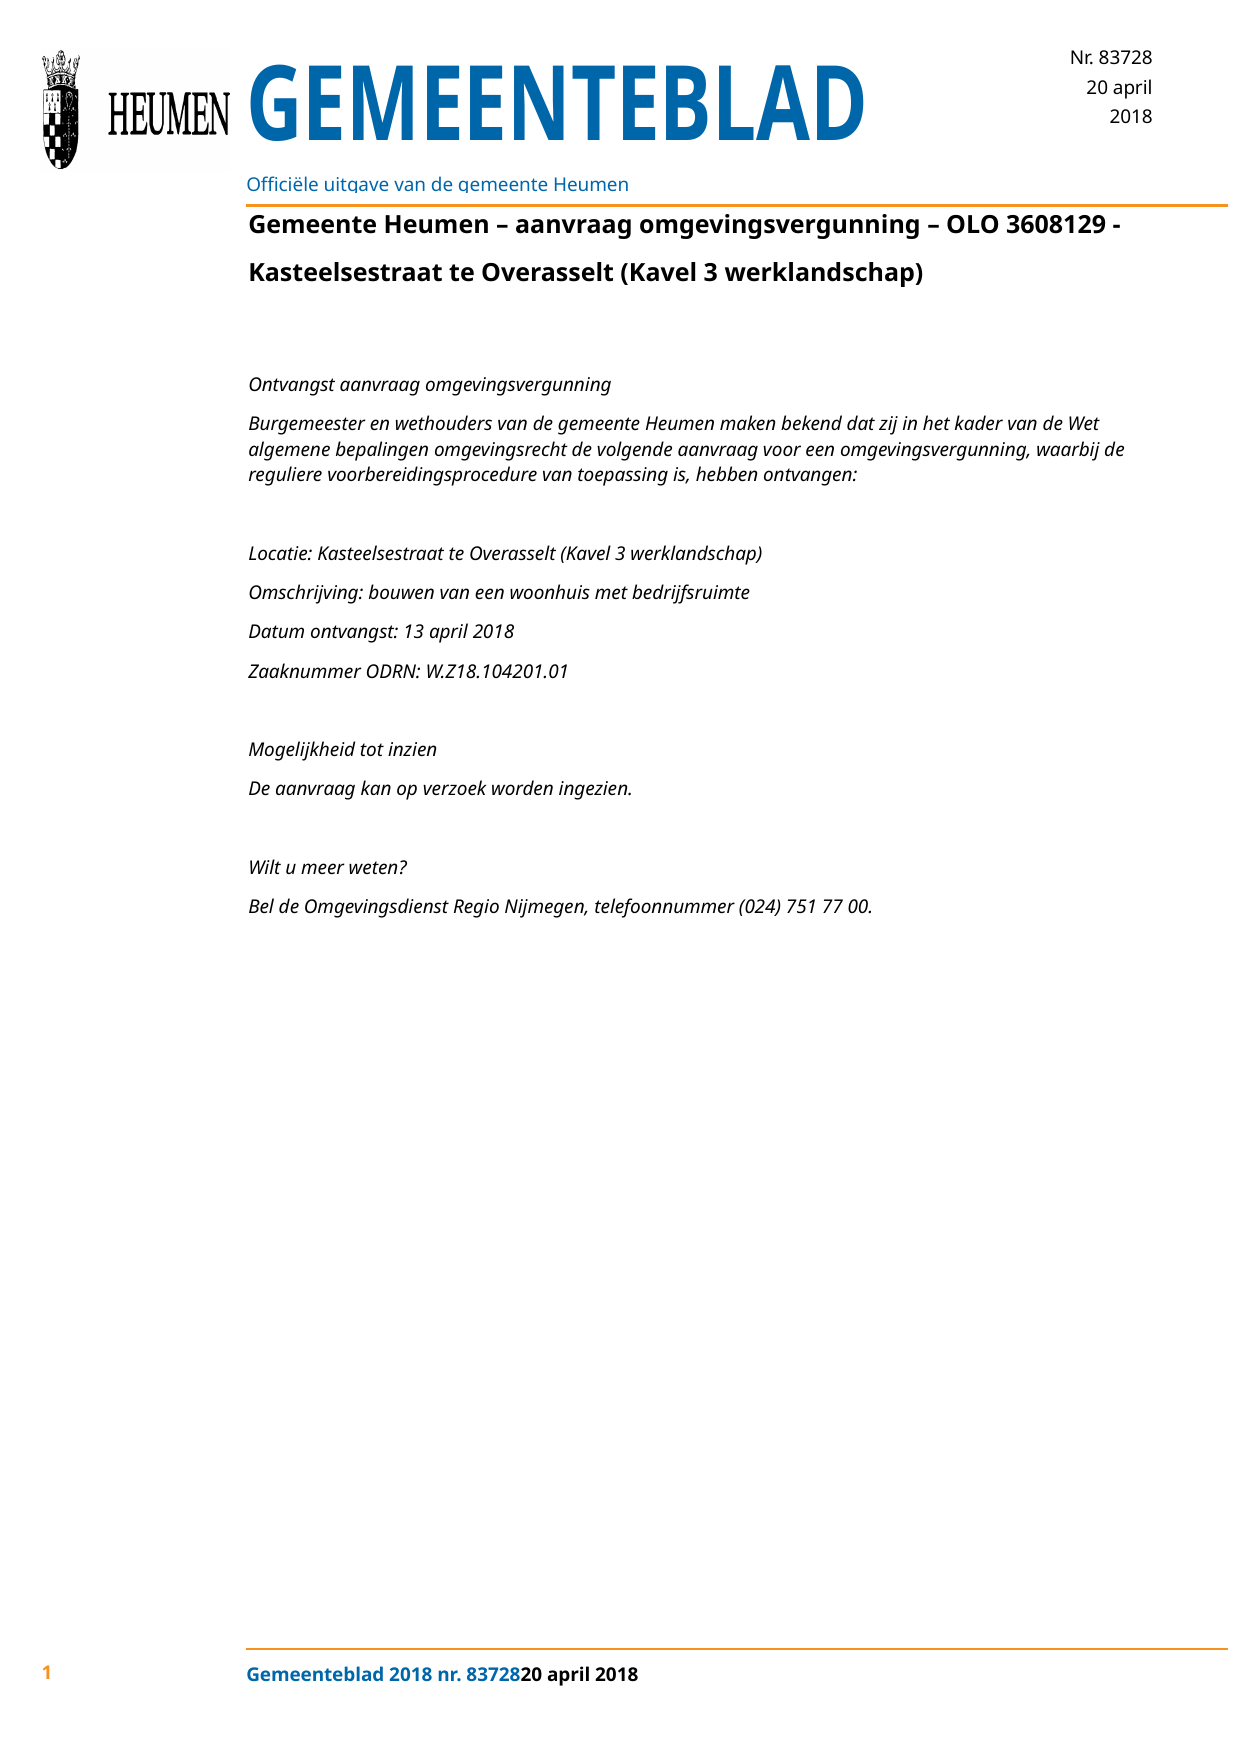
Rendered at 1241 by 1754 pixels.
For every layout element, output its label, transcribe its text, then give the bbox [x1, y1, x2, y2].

text Burgemeester en wethouders van de gemeente Heumen maken bekend dat zij in het kader van de Wet algemene bepalingen omgevingsrecht de volgende aanvraag voor een omgevingsvergunning, waarbij de reguliere voorbereidingsprocedure van toepassing is, hebben ontvangen: [248, 410, 1152, 487]
text De aanvraag kan op verzoek worden ingezien. [248, 776, 1152, 801]
text Zaaknummer ODRN: W.Z18.104201.01 [248, 658, 1152, 683]
text Wilt u meer weten? [248, 854, 1152, 880]
picture [41, 47, 231, 172]
text Locatie: Kasteelsestraat te Overasselt (Kavel 3 werklandschap) [248, 540, 1152, 566]
text Datum ontvangst: 13 april 2018 [248, 618, 1152, 644]
text Omschrijving: bouwen van een woonhuis met bedrijfsruimte [248, 579, 1152, 605]
text Mogelijkheid tot inzien [248, 736, 1152, 762]
text Ontvangst aanvraag omgevingsvergunning [248, 371, 1152, 396]
text Gemeente Heumen – aanvraag omgevingsvergunning – OLO 3608129 - Kasteelsestraat te Overasselt (Kavel 3 werklandschap) [248, 207, 1152, 288]
text Bel de Omgevingsdienst Regio Nijmegen, telefoonnummer (024) 751 77 00. [248, 893, 1152, 919]
